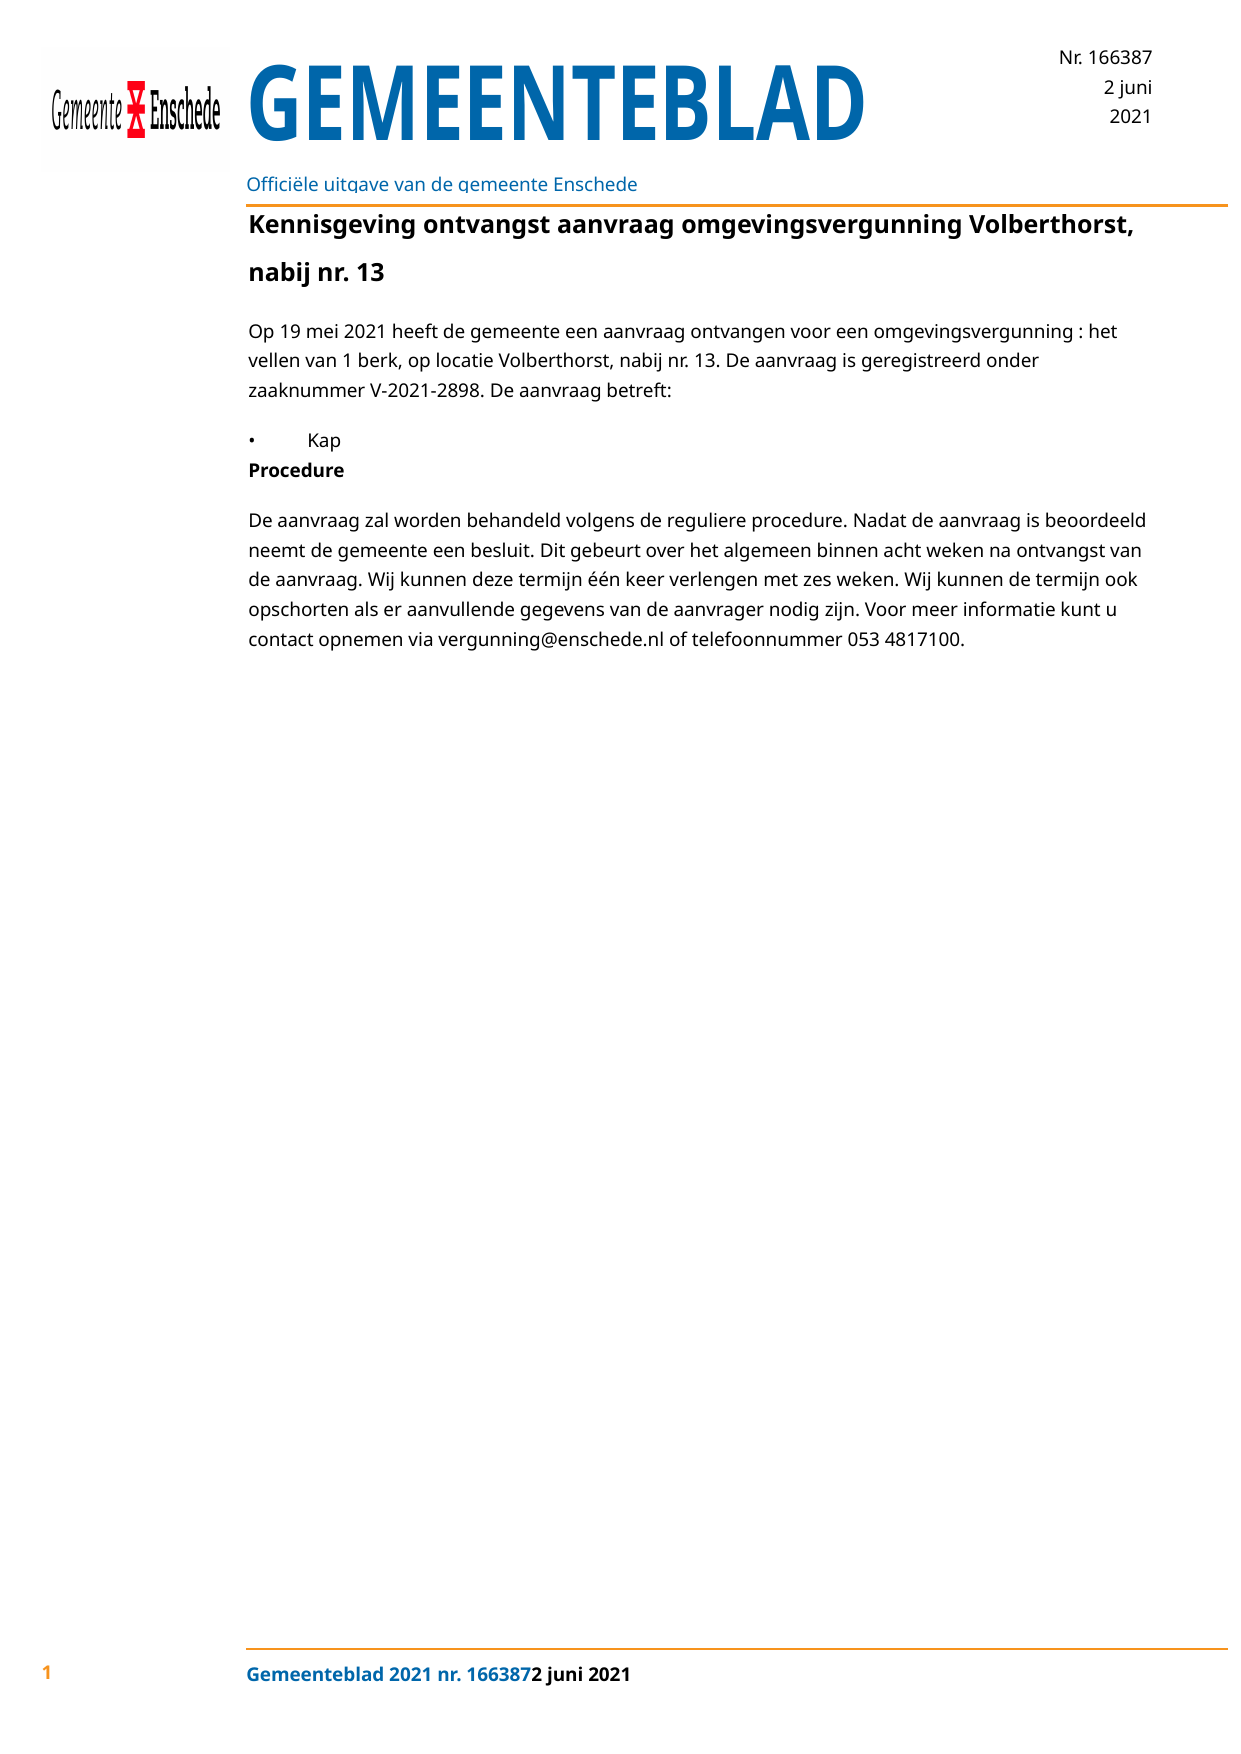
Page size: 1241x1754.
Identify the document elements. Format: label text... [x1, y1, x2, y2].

text Procedure [248, 457, 1152, 483]
list Kap [248, 427, 1152, 453]
text Op 19 mei 2021 heeft de gemeente een aanvraag ontvangen voor een omgevingsvergunning : het vellen van 1 berk, op locatie Volberthorst, nabij nr. 13. De aanvraag is geregistreerd onder zaaknummer V-2021-2898. De aanvraag betreft: [248, 318, 1152, 403]
text Kennisgeving ontvangst aanvraag omgevingsvergunning Volberthorst, nabij nr. 13 [248, 207, 1152, 288]
text De aanvraag zal worden behandeld volgens de reguliere procedure. Nadat de aanvraag is beoordeeld neemt de gemeente een besluit. Dit gebeurt over het algemeen binnen acht weken na ontvangst van de aanvraag. Wij kunnen deze termijn één keer verlengen met zes weken. Wij kunnen de termijn ook opschorten als er aanvullende gegevens van de aanvrager nodig zijn. Voor meer informatie kunt u contact opnemen via vergunning@enschede.nl of telefoonnummer 053 4817100. [248, 507, 1152, 652]
picture [41, 47, 231, 172]
